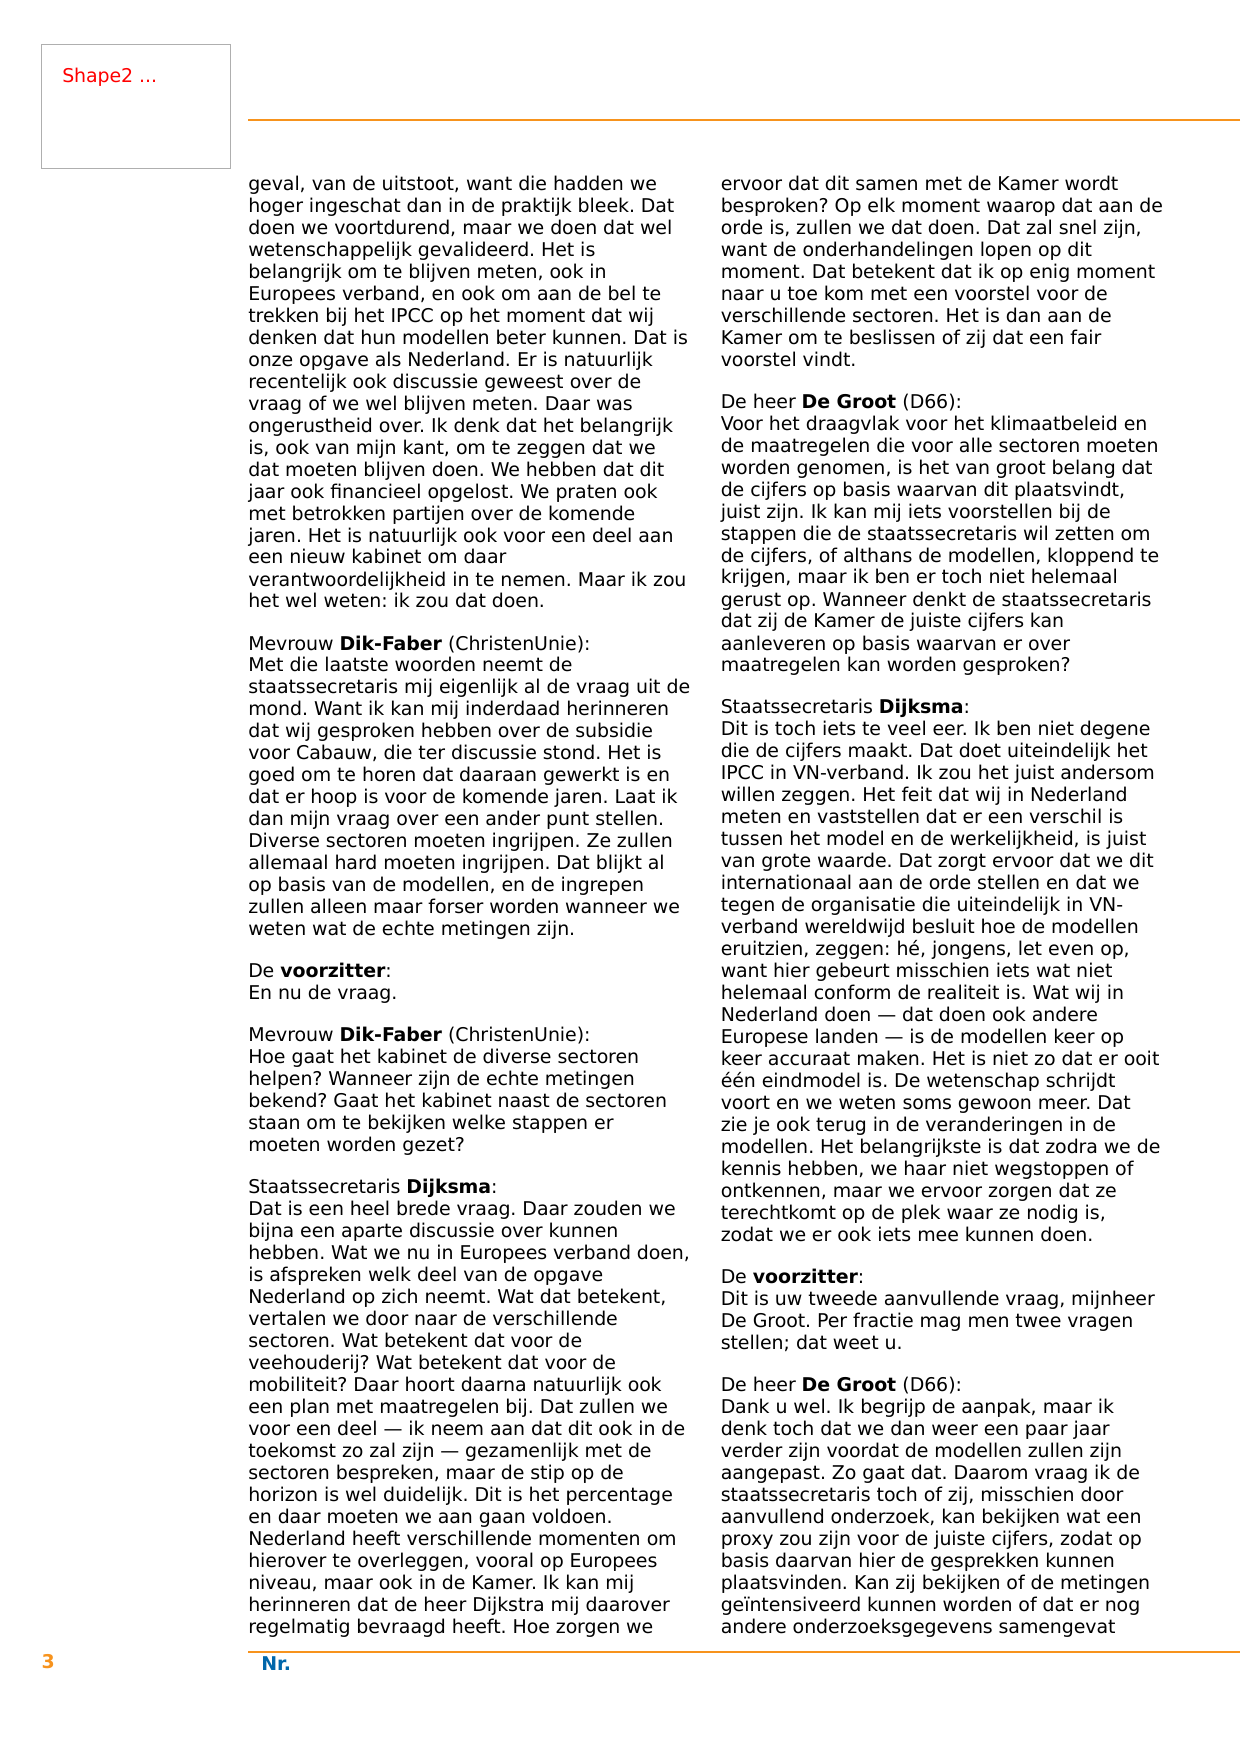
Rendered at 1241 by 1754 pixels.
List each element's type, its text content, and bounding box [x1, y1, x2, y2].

text De voorzitter: [721, 1266, 1163, 1288]
text Dat is een heel brede vraag. Daar zouden we bijna een aparte discussie over kunnen hebben. Wat we nu in Europees verband doen, is afspreken welk deel van de opgave Nederland op zich neemt. Wat dat betekent, vertalen we door naar de verschillende sectoren. Wat betekent dat voor de veehouderij? Wat betekent dat voor de mobiliteit? Daar hoort daarna natuurlijk ook een plan met maatregelen bij. Dat zullen we voor een deel — ik neem aan dat dit ook in de toekomst zo zal zijn — gezamenlijk met de sectoren bespreken, maar de stip op de horizon is wel duidelijk. Dit is het percentage en daar moeten we aan gaan voldoen. Nederland heeft verschillende momenten om hierover te overleggen, vooral op Europees niveau, maar ook in de Kamer. Ik kan mij herinneren dat de heer Dijkstra mij daarover regelmatig bevraagd heeft. Hoe zorgen we [248, 1198, 691, 1637]
text Dit is toch iets te veel eer. Ik ben niet degene die de cijfers maakt. Dat doet uiteindelijk het IPCC in VN-verband. Ik zou het juist andersom willen zeggen. Het feit dat wij in Nederland meten en vaststellen dat er een verschil is tussen het model en de werkelijkheid, is juist van grote waarde. Dat zorgt ervoor dat we dit internationaal aan de orde stellen en dat we tegen de organisatie die uiteindelijk in VN-verband wereldwijd besluit hoe de modellen eruitzien, zeggen: hé, jongens, let even op, want hier gebeurt misschien iets wat niet helemaal conform de realiteit is. Wat wij in Nederland doen — dat doen ook andere Europese landen — is de modellen keer op keer accuraat maken. Het is niet zo dat er ooit één eindmodel is. De wetenschap schrijdt voort en we weten soms gewoon meer. Dat zie je ook terug in de veranderingen in de modellen. Het belangrijkste is dat zodra we de kennis hebben, we haar niet wegstoppen of ontkennen, maar we ervoor zorgen dat ze terechtkomt op de plek waar ze nodig is, zodat we er ook iets mee kunnen doen. [721, 718, 1163, 1246]
text Staatssecretaris Dijksma: [248, 1176, 691, 1198]
text De heer De Groot (D66): [721, 1374, 1163, 1396]
text ervoor dat dit samen met de Kamer wordt besproken? Op elk moment waarop dat aan de orde is, zullen we dat doen. Dat zal snel zijn, want de onderhandelingen lopen op dit moment. Dat betekent dat ik op enig moment naar u toe kom met een voorstel voor de verschillende sectoren. Het is dan aan de Kamer om te beslissen of zij dat een fair voorstel vindt. [721, 173, 1163, 371]
text Hoe gaat het kabinet de diverse sectoren helpen? Wanneer zijn de echte metingen bekend? Gaat het kabinet naast de sectoren staan om te bekijken welke stappen er moeten worden gezet? [248, 1046, 691, 1156]
text Staatssecretaris Dijksma: [721, 696, 1163, 718]
text En nu de vraag. [248, 982, 691, 1004]
text geval, van de uitstoot, want die hadden we hoger ingeschat dan in de praktijk bleek. Dat doen we voortdurend, maar we doen dat wel wetenschappelijk gevalideerd. Het is belangrijk om te blijven meten, ook in Europees verband, en ook om aan de bel te trekken bij het IPCC op het moment dat wij denken dat hun modellen beter kunnen. Dat is onze opgave als Nederland. Er is natuurlijk recentelijk ook discussie geweest over de vraag of we wel blijven meten. Daar was ongerustheid over. Ik denk dat het belangrijk is, ook van mijn kant, om te zeggen dat we dat moeten blijven doen. We hebben dat dit jaar ook financieel opgelost. We praten ook met betrokken partijen over de komende jaren. Het is natuurlijk ook voor een deel aan een nieuw kabinet om daar verantwoordelijkheid in te nemen. Maar ik zou het wel weten: ik zou dat doen. [248, 173, 691, 612]
text Mevrouw Dik-Faber (ChristenUnie): [248, 1024, 691, 1046]
text Mevrouw Dik-Faber (ChristenUnie): [248, 632, 691, 654]
text De heer De Groot (D66): [721, 391, 1163, 413]
text Voor het draagvlak voor het klimaatbeleid en de maatregelen die voor alle sectoren moeten worden genomen, is het van groot belang dat de cijfers op basis waarvan dit plaatsvindt, juist zijn. Ik kan mij iets voorstellen bij de stappen die de staatssecretaris wil zetten om de cijfers, of althans de modellen, kloppend te krijgen, maar ik ben er toch niet helemaal gerust op. Wanneer denkt de staatssecretaris dat zij de Kamer de juiste cijfers kan aanleveren op basis waarvan er over maatregelen kan worden gesproken? [721, 413, 1163, 676]
text Dit is uw tweede aanvullende vraag, mijnheer De Groot. Per fractie mag men twee vragen stellen; dat weet u. [721, 1288, 1163, 1354]
text Dank u wel. Ik begrijp de aanpak, maar ik denk toch dat we dan weer een paar jaar verder zijn voordat de modellen zullen zijn aangepast. Zo gaat dat. Daarom vraag ik de staatssecretaris toch of zij, misschien door aanvullend onderzoek, kan bekijken wat een proxy zou zijn voor de juiste cijfers, zodat op basis daarvan hier de gesprekken kunnen plaatsvinden. Kan zij bekijken of de metingen geïntensiveerd kunnen worden of dat er nog andere onderzoeksgegevens samengevat [721, 1396, 1163, 1637]
text Met die laatste woorden neemt de staatssecretaris mij eigenlijk al de vraag uit de mond. Want ik kan mij inderdaad herinneren dat wij gesproken hebben over de subsidie voor Cabauw, die ter discussie stond. Het is goed om te horen dat daaraan gewerkt is en dat er hoop is voor de komende jaren. Laat ik dan mijn vraag over een ander punt stellen. Diverse sectoren moeten ingrijpen. Ze zullen allemaal hard moeten ingrijpen. Dat blijkt al op basis van de modellen, en de ingrepen zullen alleen maar forser worden wanneer we weten wat de echte metingen zijn. [248, 654, 691, 940]
text De voorzitter: [248, 960, 691, 982]
